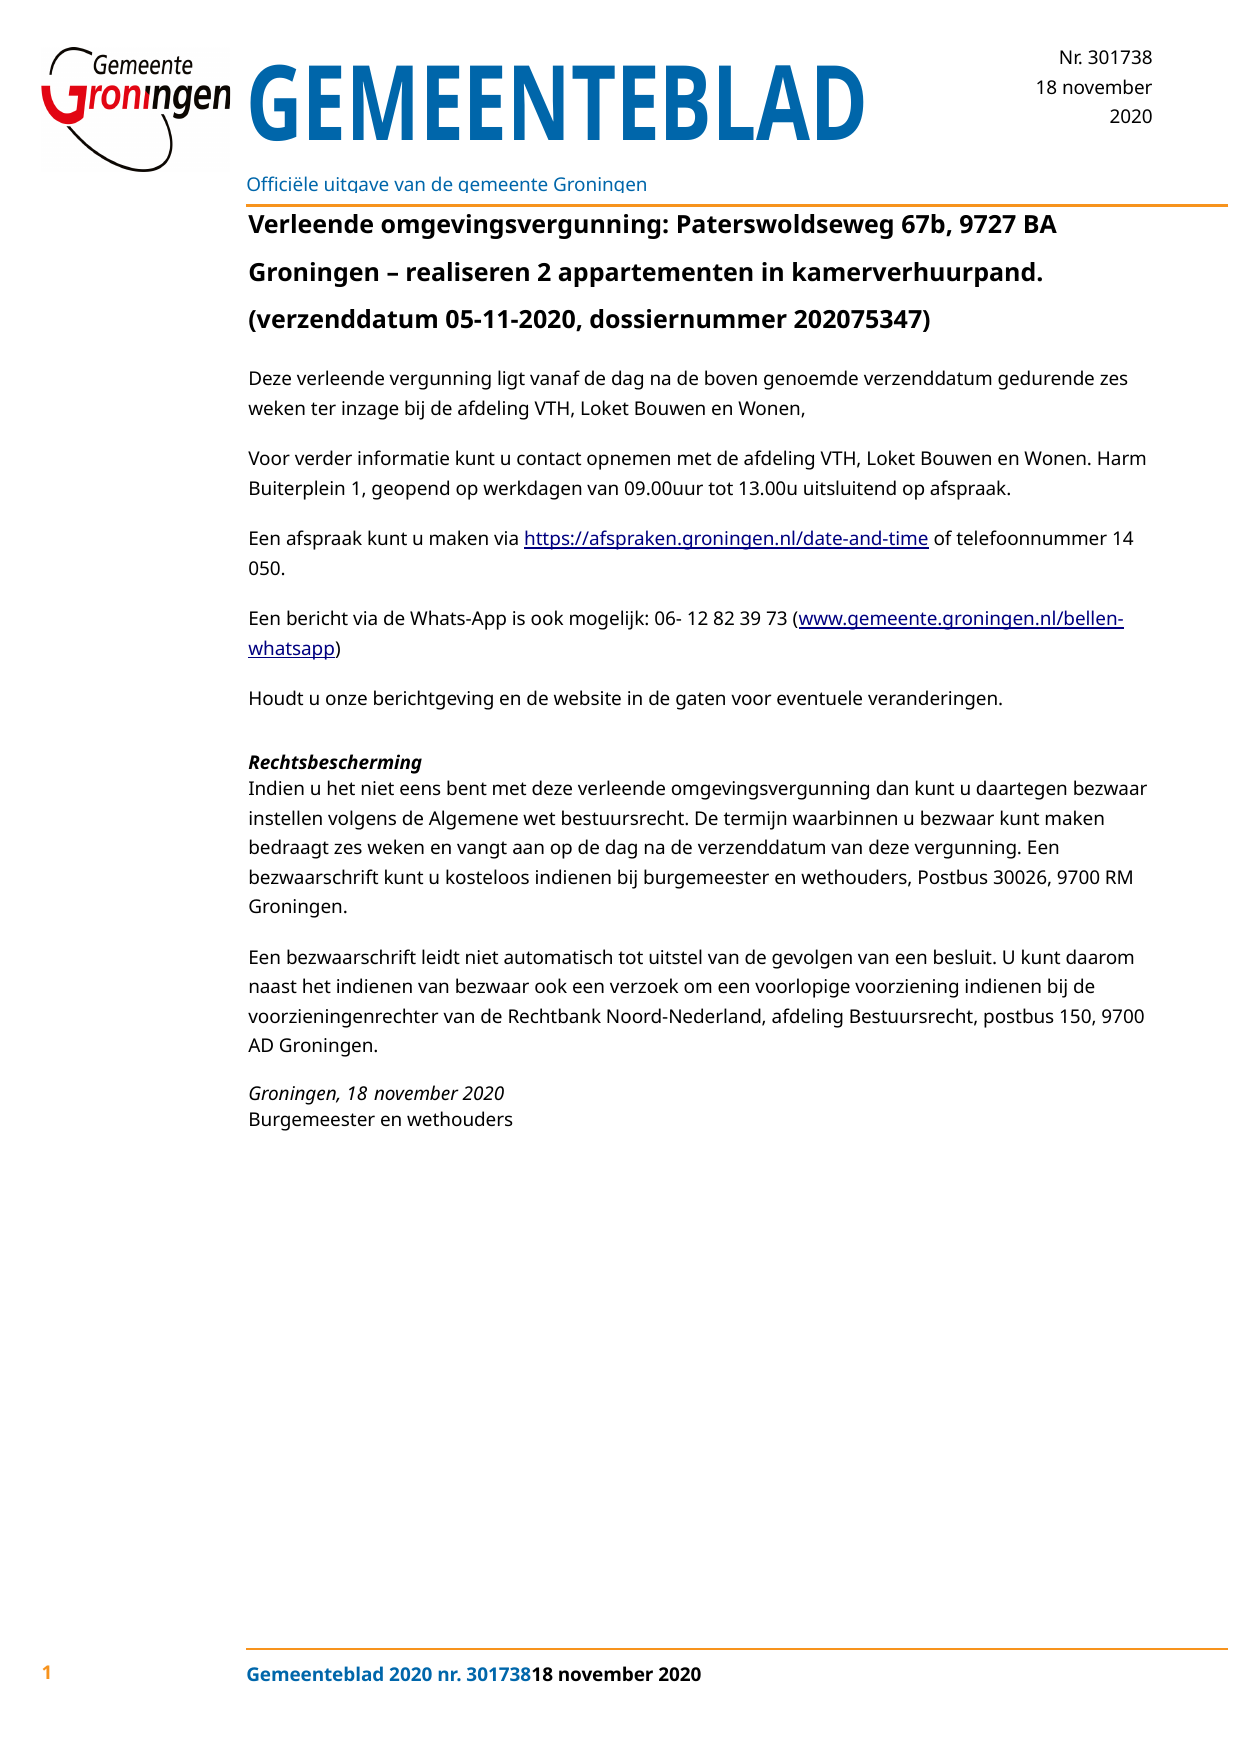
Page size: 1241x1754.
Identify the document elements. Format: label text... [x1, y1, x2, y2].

text Een bericht via de Whats-App is ook mogelijk: 06- 12 82 39 73 (www.gemeente.groningen.nl/bellen-whatsapp) [248, 606, 1152, 661]
text Rechtsbescherming [248, 749, 1152, 775]
text Een afspraak kunt u maken via https://afspraken.groningen.nl/date-and-time of telefoonnummer 14 050. [248, 526, 1152, 581]
text Groningen, 18 november 2020 [248, 1081, 1152, 1106]
text Indien u het niet eens bent met deze verleende omgevingsvergunning dan kunt u daartegen bezwaar instellen volgens de Algemene wet bestuursrecht. De termijn waarbinnen u bezwaar kunt maken bedraagt zes weken en vangt aan op de dag na de verzenddatum van deze vergunning. Een bezwaarschrift kunt u kosteloos indienen bij burgemeester en wethouders, Postbus 30026, 9700 RM Groningen. [248, 775, 1152, 919]
text Voor verder informatie kunt u contact opnemen met de afdeling VTH, Loket Bouwen en Wonen. Harm Buiterplein 1, geopend op werkdagen van 09.00uur tot 13.00u uitsluitend op afspraak. [248, 446, 1152, 501]
text Deze verleende vergunning ligt vanaf de dag na de boven genoemde verzenddatum gedurende zes weken ter inzage bij de afdeling VTH, Loket Bouwen en Wonen, [248, 366, 1152, 421]
text Houdt u onze berichtgeving en de website in de gaten voor eventuele veranderingen. [248, 686, 1152, 711]
text Een bezwaarschrift leidt niet automatisch tot uitstel van de gevolgen van een besluit. U kunt daarom naast het indienen van bezwaar ook een verzoek om een voorlopige voorziening indienen bij de voorzieningenrechter van de Rechtbank Noord-Nederland, afdeling Bestuursrecht, postbus 150, 9700 AD Groningen. [248, 944, 1152, 1058]
picture [41, 47, 231, 172]
text Burgemeester en wethouders [248, 1106, 1152, 1132]
text Verleende omgevingsvergunning: Paterswoldseweg 67b, 9727 BA Groningen – realiseren 2 appartementen in kamerverhuurpand. (verzenddatum 05-11-2020, dossiernummer 202075347) [248, 207, 1152, 336]
